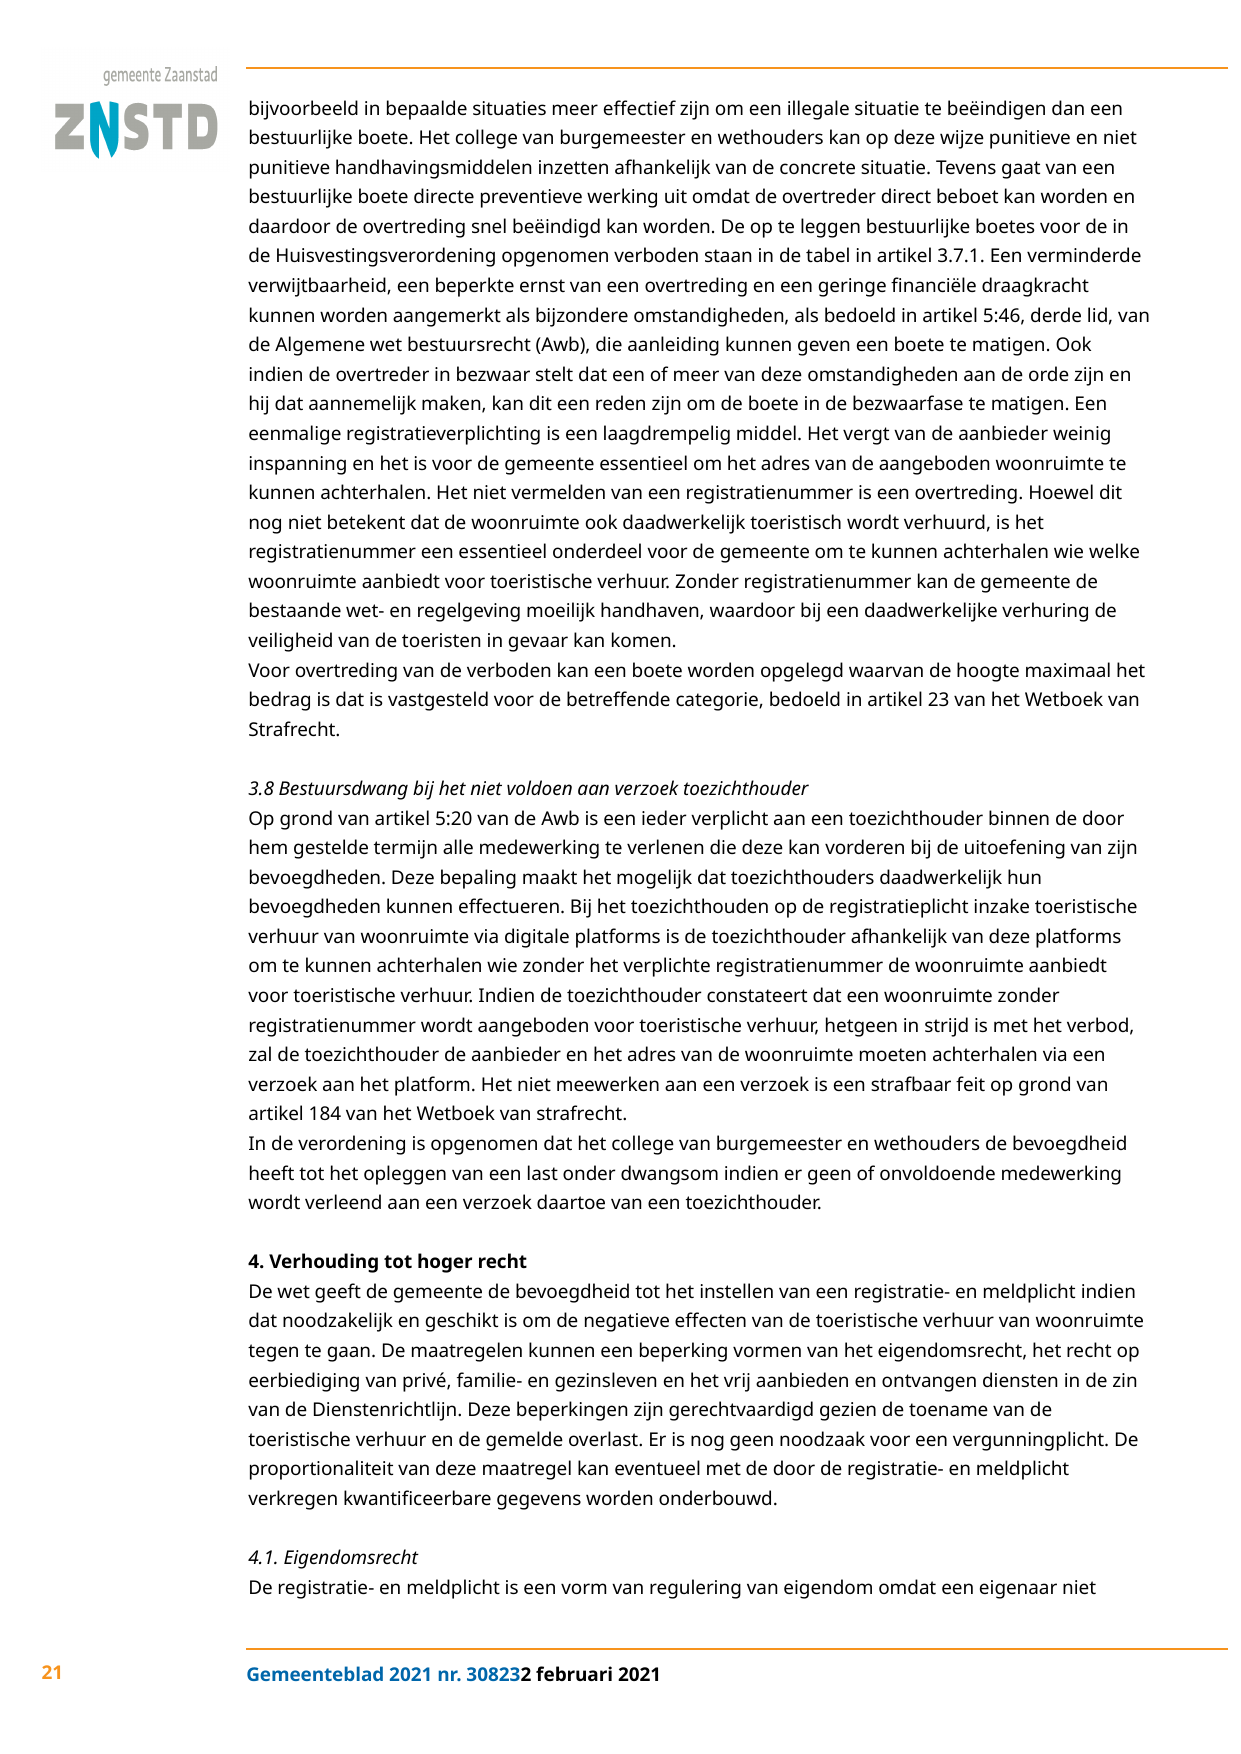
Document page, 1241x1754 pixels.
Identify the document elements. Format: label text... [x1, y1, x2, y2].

text De registratie- en meldplicht is een vorm van regulering van eigendom omdat een eigenaar niet [248, 1574, 1152, 1600]
text Voor overtreding van de verboden kan een boete worden opgelegd waarvan de hoogte maximaal het bedrag is dat is vastgesteld voor de betreffende categorie, bedoeld in artikel 23 van het Wetboek van Strafrecht. [248, 657, 1152, 742]
text 4.1. Eigendomsrecht [248, 1544, 1152, 1570]
text 4. Verhouding tot hoger recht [248, 1248, 1152, 1274]
text bijvoorbeeld in bepaalde situaties meer effectief zijn om een illegale situatie te beëindigen dan een bestuurlijke boete. Het college van burgemeester en wethouders kan op deze wijze punitieve en niet punitieve handhavingsmiddelen inzetten afhankelijk van de concrete situatie. Tevens gaat van een bestuurlijke boete directe preventieve werking uit omdat de overtreder direct beboet kan worden en daardoor de overtreding snel beëindigd kan worden. De op te leggen bestuurlijke boetes voor de in de Huisvestingsverordening opgenomen verboden staan in de tabel in artikel 3.7.1. Een verminderde verwijtbaarheid, een beperkte ernst van een overtreding en een geringe financiële draagkracht kunnen worden aangemerkt als bijzondere omstandigheden, als bedoeld in artikel 5:46, derde lid, van de Algemene wet bestuursrecht (Awb), die aanleiding kunnen geven een boete te matigen. Ook indien de overtreder in bezwaar stelt dat een of meer van deze omstandigheden aan de orde zijn en hij dat aannemelijk maken, kan dit een reden zijn om de boete in de bezwaarfase te matigen. Een eenmalige registratieverplichting is een laagdrempelig middel. Het vergt van de aanbieder weinig inspanning en het is voor de gemeente essentieel om het adres van de aangeboden woonruimte te kunnen achterhalen. Het niet vermelden van een registratienummer is een overtreding. Hoewel dit nog niet betekent dat de woonruimte ook daadwerkelijk toeristisch wordt verhuurd, is het registratienummer een essentieel onderdeel voor de gemeente om te kunnen achterhalen wie welke woonruimte aanbiedt voor toeristische verhuur. Zonder registratienummer kan de gemeente de bestaande wet- en regelgeving moeilijk handhaven, waardoor bij een daadwerkelijke verhuring de veiligheid van de toeristen in gevaar kan komen. [248, 95, 1152, 653]
text De wet geeft de gemeente de bevoegdheid tot het instellen van een registratie- en meldplicht indien dat noodzakelijk en geschikt is om de negatieve effecten van de toeristische verhuur van woonruimte tegen te gaan. De maatregelen kunnen een beperking vormen van het eigendomsrecht, het recht op eerbiediging van privé, familie- en gezinsleven en het vrij aanbieden en ontvangen diensten in de zin van de Dienstenrichtlijn. Deze beperkingen zijn gerechtvaardigd gezien de toename van de toeristische verhuur en de gemelde overlast. Er is nog geen noodzaak voor een vergunningplicht. De proportionaliteit van deze maatregel kan eventueel met de door de registratie- en meldplicht verkregen kwantificeerbare gegevens worden onderbouwd. [248, 1278, 1152, 1511]
text In de verordening is opgenomen dat het college van burgemeester en wethouders de bevoegdheid heeft tot het opleggen van een last onder dwangsom indien er geen of onvoldoende medewerking wordt verleend aan een verzoek daartoe van een toezichthouder. [248, 1130, 1152, 1215]
text Op grond van artikel 5:20 van de Awb is een ieder verplicht aan een toezichthouder binnen de door hem gestelde termijn alle medewerking te verlenen die deze kan vorderen bij de uitoefening van zijn bevoegdheden. Deze bepaling maakt het mogelijk dat toezichthouders daadwerkelijk hun bevoegdheden kunnen effectueren. Bij het toezichthouden op de registratieplicht inzake toeristische verhuur van woonruimte via digitale platforms is de toezichthouder afhankelijk van deze platforms om te kunnen achterhalen wie zonder het verplichte registratienummer de woonruimte aanbiedt voor toeristische verhuur. Indien de toezichthouder constateert dat een woonruimte zonder registratienummer wordt aangeboden voor toeristische verhuur, hetgeen in strijd is met het verbod, zal de toezichthouder de aanbieder en het adres van de woonruimte moeten achterhalen via een verzoek aan het platform. Het niet meewerken aan een verzoek is een strafbaar feit op grond van artikel 184 van het Wetboek van strafrecht. [248, 805, 1152, 1126]
picture [41, 47, 231, 172]
text 3.8 Bestuursdwang bij het niet voldoen aan verzoek toezichthouder [248, 775, 1152, 801]
